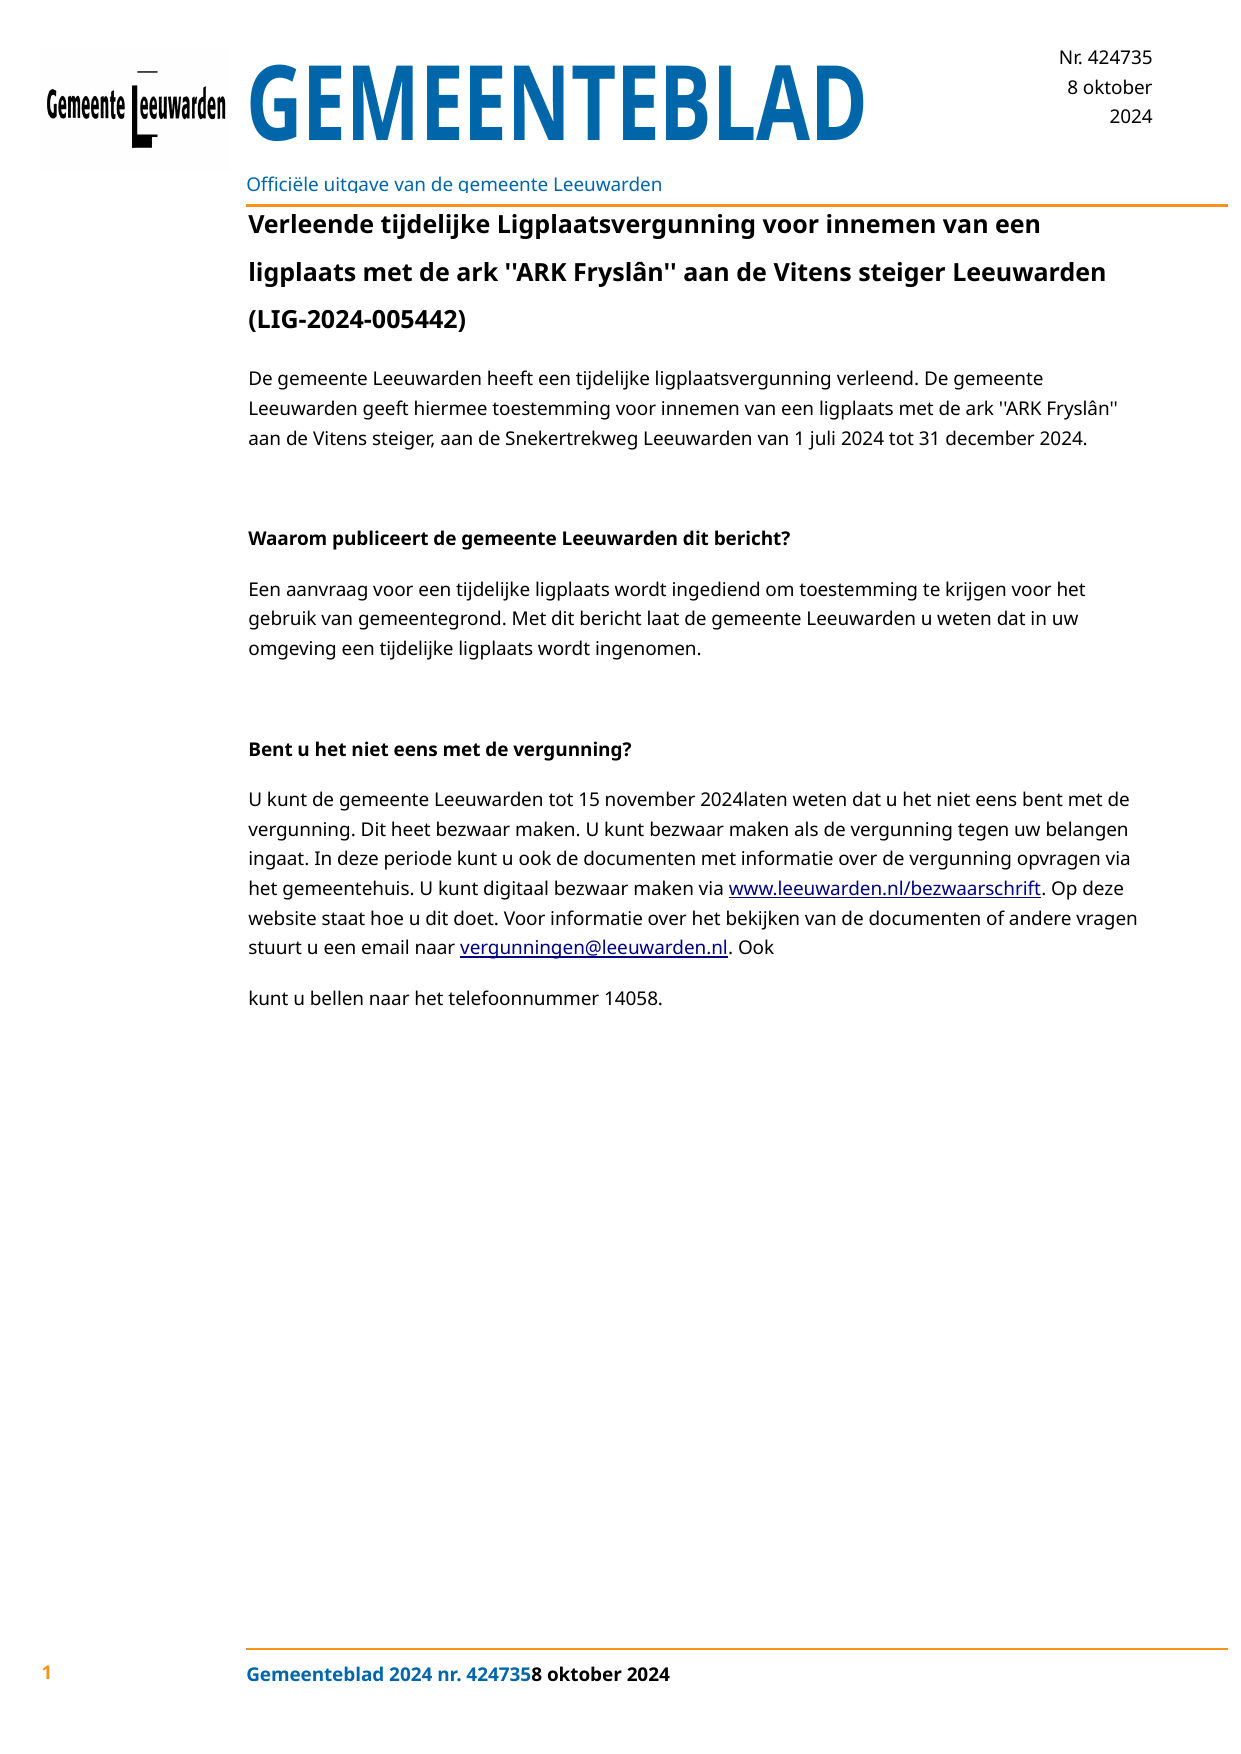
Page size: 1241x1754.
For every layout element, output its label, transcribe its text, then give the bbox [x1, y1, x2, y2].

text Bent u het niet eens met de vergunning? [248, 736, 1152, 762]
text Waarom publiceert de gemeente Leeuwarden dit bericht? [248, 526, 1152, 551]
text kunt u bellen naar het telefoonnummer 14058. [248, 985, 1152, 1010]
text De gemeente Leeuwarden heeft een tijdelijke ligplaatsvergunning verleend. De gemeente Leeuwarden geeft hiermee toestemming voor innemen van een ligplaats met de ark ''ARK Fryslân'' aan de Vitens steiger, aan de Snekertrekweg Leeuwarden van 1 juli 2024 tot 31 december 2024. [248, 366, 1152, 450]
text Verleende tijdelijke Ligplaatsvergunning voor innemen van een ligplaats met de ark ''ARK Fryslân'' aan de Vitens steiger Leeuwarden (LIG-2024-005442) [248, 207, 1152, 336]
picture [41, 47, 231, 172]
text Een aanvraag voor een tijdelijke ligplaats wordt ingediend om toestemming te krijgen voor het gebruik van gemeentegrond. Met dit bericht laat de gemeente Leeuwarden u weten dat in uw omgeving een tijdelijke ligplaats wordt ingenomen. [248, 576, 1152, 661]
text U kunt de gemeente Leeuwarden tot 15 november 2024laten weten dat u het niet eens bent met de vergunning. Dit heet bezwaar maken. U kunt bezwaar maken als de vergunning tegen uw belangen ingaat. In deze periode kunt u ook de documenten met informatie over de vergunning opvragen via het gemeentehuis. U kunt digitaal bezwaar maken via www.leeuwarden.nl/bezwaarschrift. Op deze website staat hoe u dit doet. Voor informatie over het bekijken van de documenten of andere vragen stuurt u een email naar vergunningen@leeuwarden.nl. Ook [248, 786, 1152, 960]
